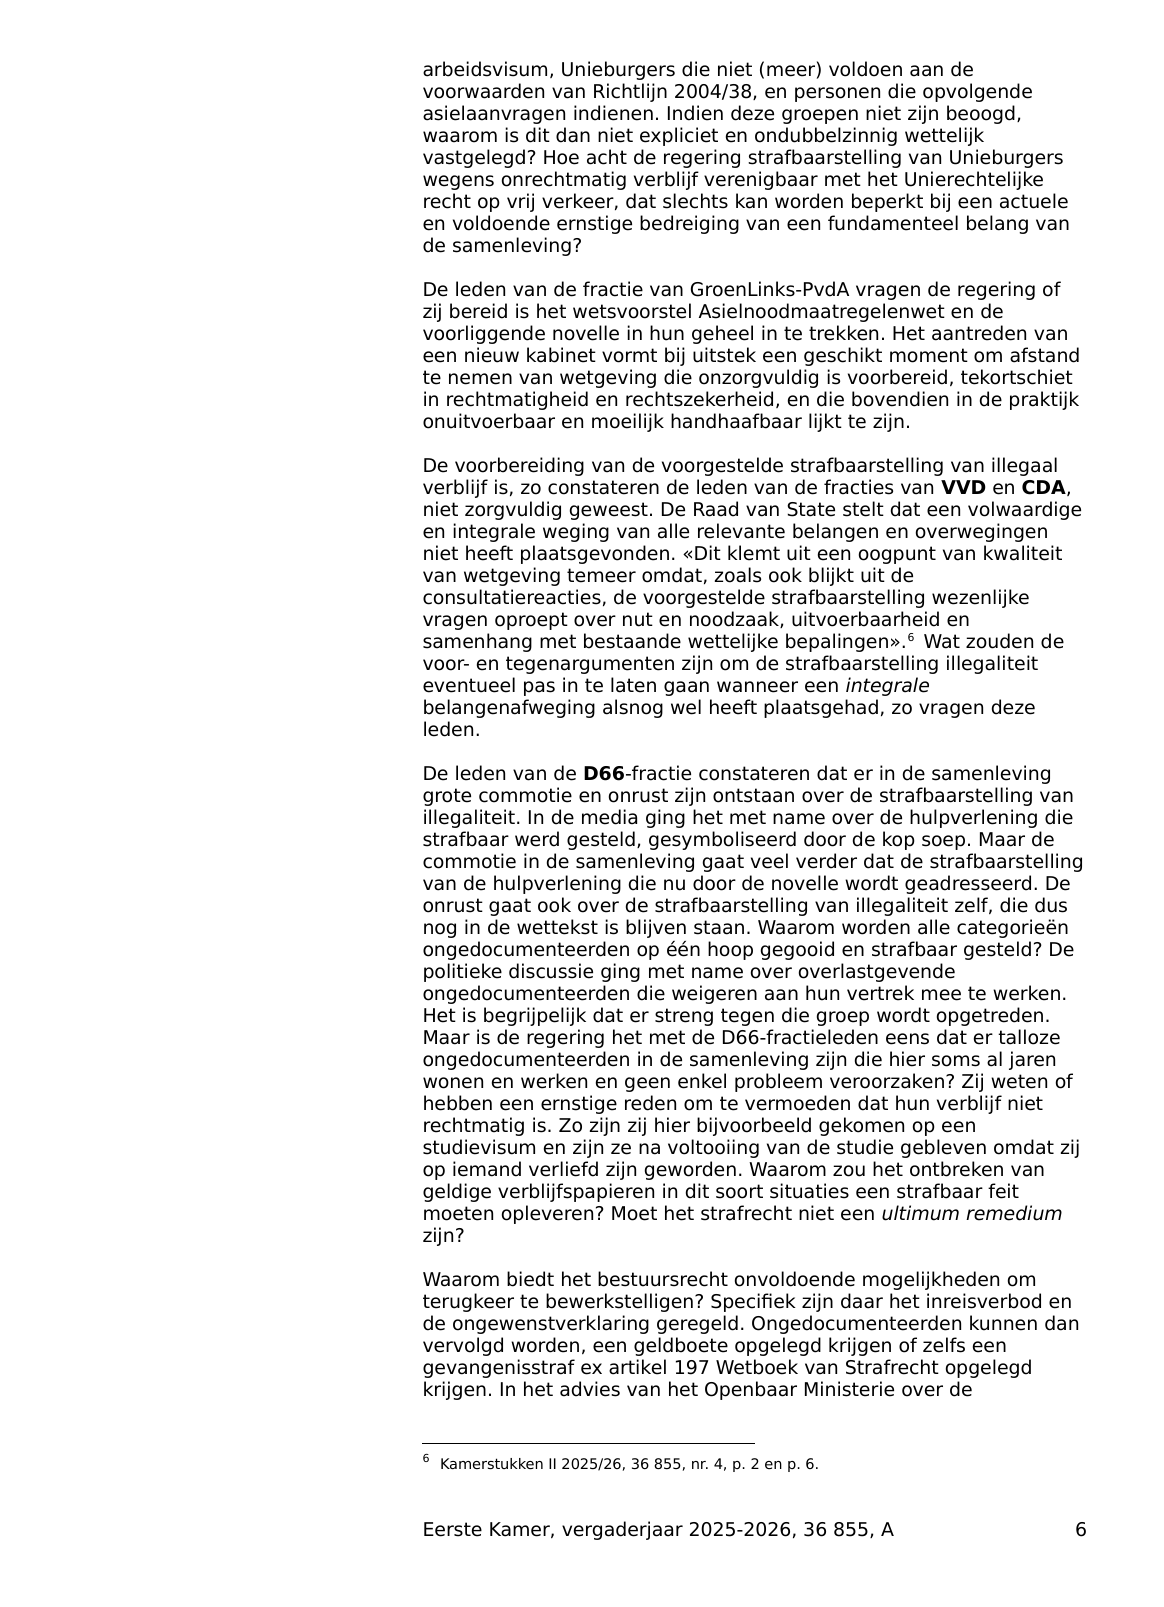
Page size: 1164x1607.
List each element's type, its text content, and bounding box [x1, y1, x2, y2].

text Waarom biedt het bestuursrecht onvoldoende mogelijkheden om terugkeer te bewerkstelligen? Specifiek zijn daar het inreisverbod en de ongewenstverklaring geregeld. Ongedocumenteerden kunnen dan vervolgd worden, een geldboete opgelegd krijgen of zelfs een gevangenisstraf ex artikel 197 Wetboek van Strafrecht opgelegd krijgen. In het advies van het Openbaar Ministerie over de [422, 1269, 1087, 1401]
text De leden van de D66-fractie constateren dat er in de samenleving grote commotie en onrust zijn ontstaan over de strafbaarstelling van illegaliteit. In de media ging het met name over de hulpverlening die strafbaar werd gesteld, gesymboliseerd door de kop soep. Maar de commotie in de samenleving gaat veel verder dat de strafbaarstelling van de hulpverlening die nu door de novelle wordt geadresseerd. De onrust gaat ook over de strafbaarstelling van illegaliteit zelf, die dus nog in de wettekst is blijven staan. Waarom worden alle categorieën ongedocumenteerden op één hoop gegooid en strafbaar gesteld? De politieke discussie ging met name over overlastgevende ongedocumenteerden die weigeren aan hun vertrek mee te werken. Het is begrijpelijk dat er streng tegen die groep wordt opgetreden. Maar is de regering het met de D66-fractieleden eens dat er talloze ongedocumenteerden in de samenleving zijn die hier soms al jaren wonen en werken en geen enkel probleem veroorzaken? Zij weten of hebben een ernstige reden om te vermoeden dat hun verblijf niet rechtmatig is. Zo zijn zij hier bijvoorbeeld gekomen op een studievisum en zijn ze na voltooiing van de studie gebleven omdat zij op iemand verliefd zijn geworden. Waarom zou het ontbreken van geldige verblijfspapieren in dit soort situaties een strafbaar feit moeten opleveren? Moet het strafrecht niet een ultimum remedium zijn? [422, 763, 1087, 1247]
text Kamerstukken II 2025/26, 36 855, nr. 4, p. 2 en p. 6. [422, 1452, 1087, 1474]
text arbeidsvisum, Unieburgers die niet (meer) voldoen aan de voorwaarden van Richtlijn 2004/38, en personen die opvolgende asielaanvragen indienen. Indien deze groepen niet zijn beoogd, waarom is dit dan niet expliciet en ondubbelzinnig wettelijk vastgelegd? Hoe acht de regering strafbaarstelling van Unieburgers wegens onrechtmatig verblijf verenigbaar met het Unierechtelijke recht op vrij verkeer, dat slechts kan worden beperkt bij een actuele en voldoende ernstige bedreiging van een fundamenteel belang van de samenleving? [422, 59, 1087, 257]
text De leden van de fractie van GroenLinks-PvdA vragen de regering of zij bereid is het wetsvoorstel Asielnoodmaatregelenwet en de voorliggende novelle in hun geheel in te trekken. Het aantreden van een nieuw kabinet vormt bij uitstek een geschikt moment om afstand te nemen van wetgeving die onzorgvuldig is voorbereid, tekortschiet in rechtmatigheid en rechtszekerheid, en die bovendien in de praktijk onuitvoerbaar en moeilijk handhaafbaar lijkt te zijn. [422, 279, 1087, 433]
text De voorbereiding van de voorgestelde strafbaarstelling van illegaal verblijf is, zo constateren de leden van de fracties van VVD en CDA, niet zorgvuldig geweest. De Raad van State stelt dat een volwaardige en integrale weging van alle relevante belangen en overwegingen niet heeft plaatsgevonden. «Dit klemt uit een oogpunt van kwaliteit van wetgeving temeer omdat, zoals ook blijkt uit de consultatiereacties, de voorgestelde strafbaarstelling wezenlijke vragen oproept over nut en noodzaak, uitvoerbaarheid en samenhang met bestaande wettelijke bepalingen». Wat zouden de voor- en tegenargumenten zijn om de strafbaarstelling illegaliteit eventueel pas in te laten gaan wanneer een integrale belangenafweging alsnog wel heeft plaatsgehad, zo vragen deze leden. [422, 455, 1087, 741]
